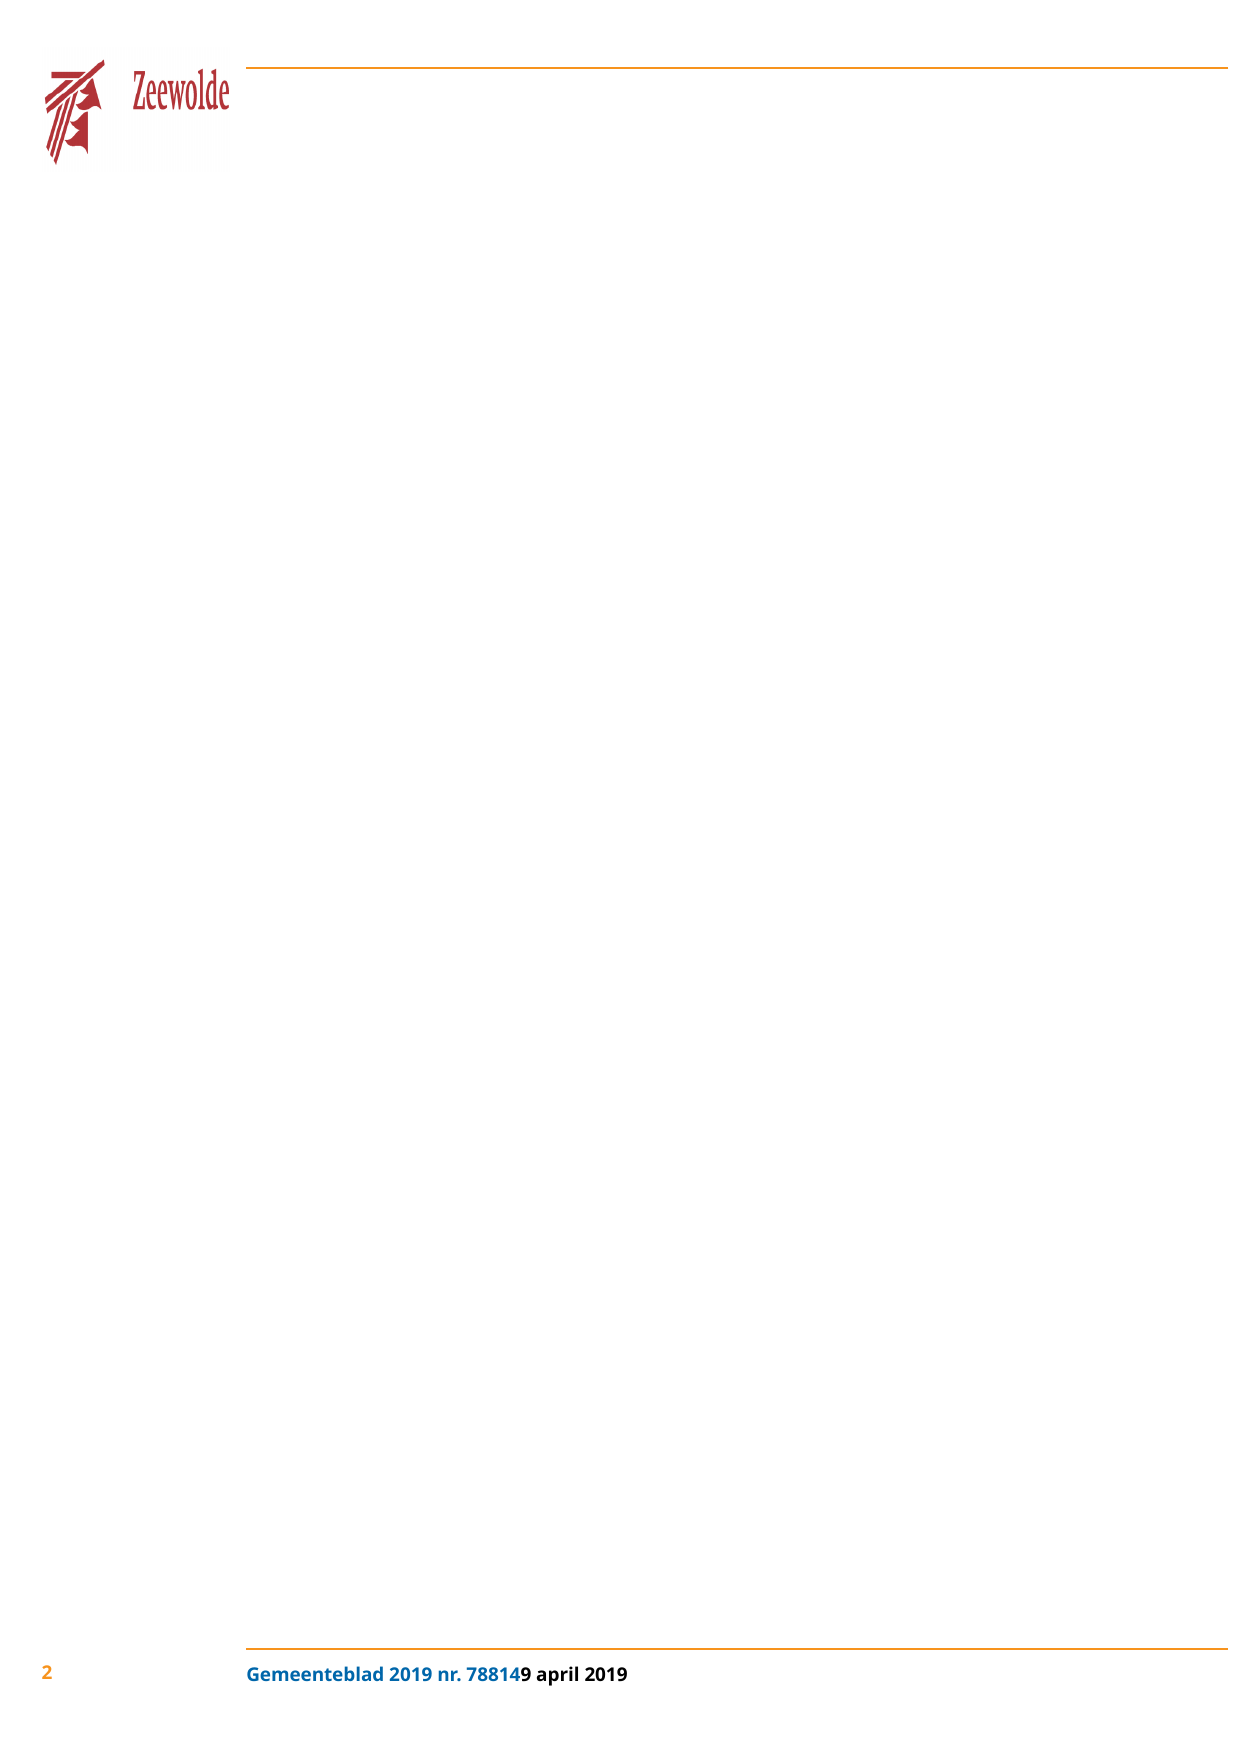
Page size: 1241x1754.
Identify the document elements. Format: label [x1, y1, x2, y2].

picture [41, 47, 231, 172]
